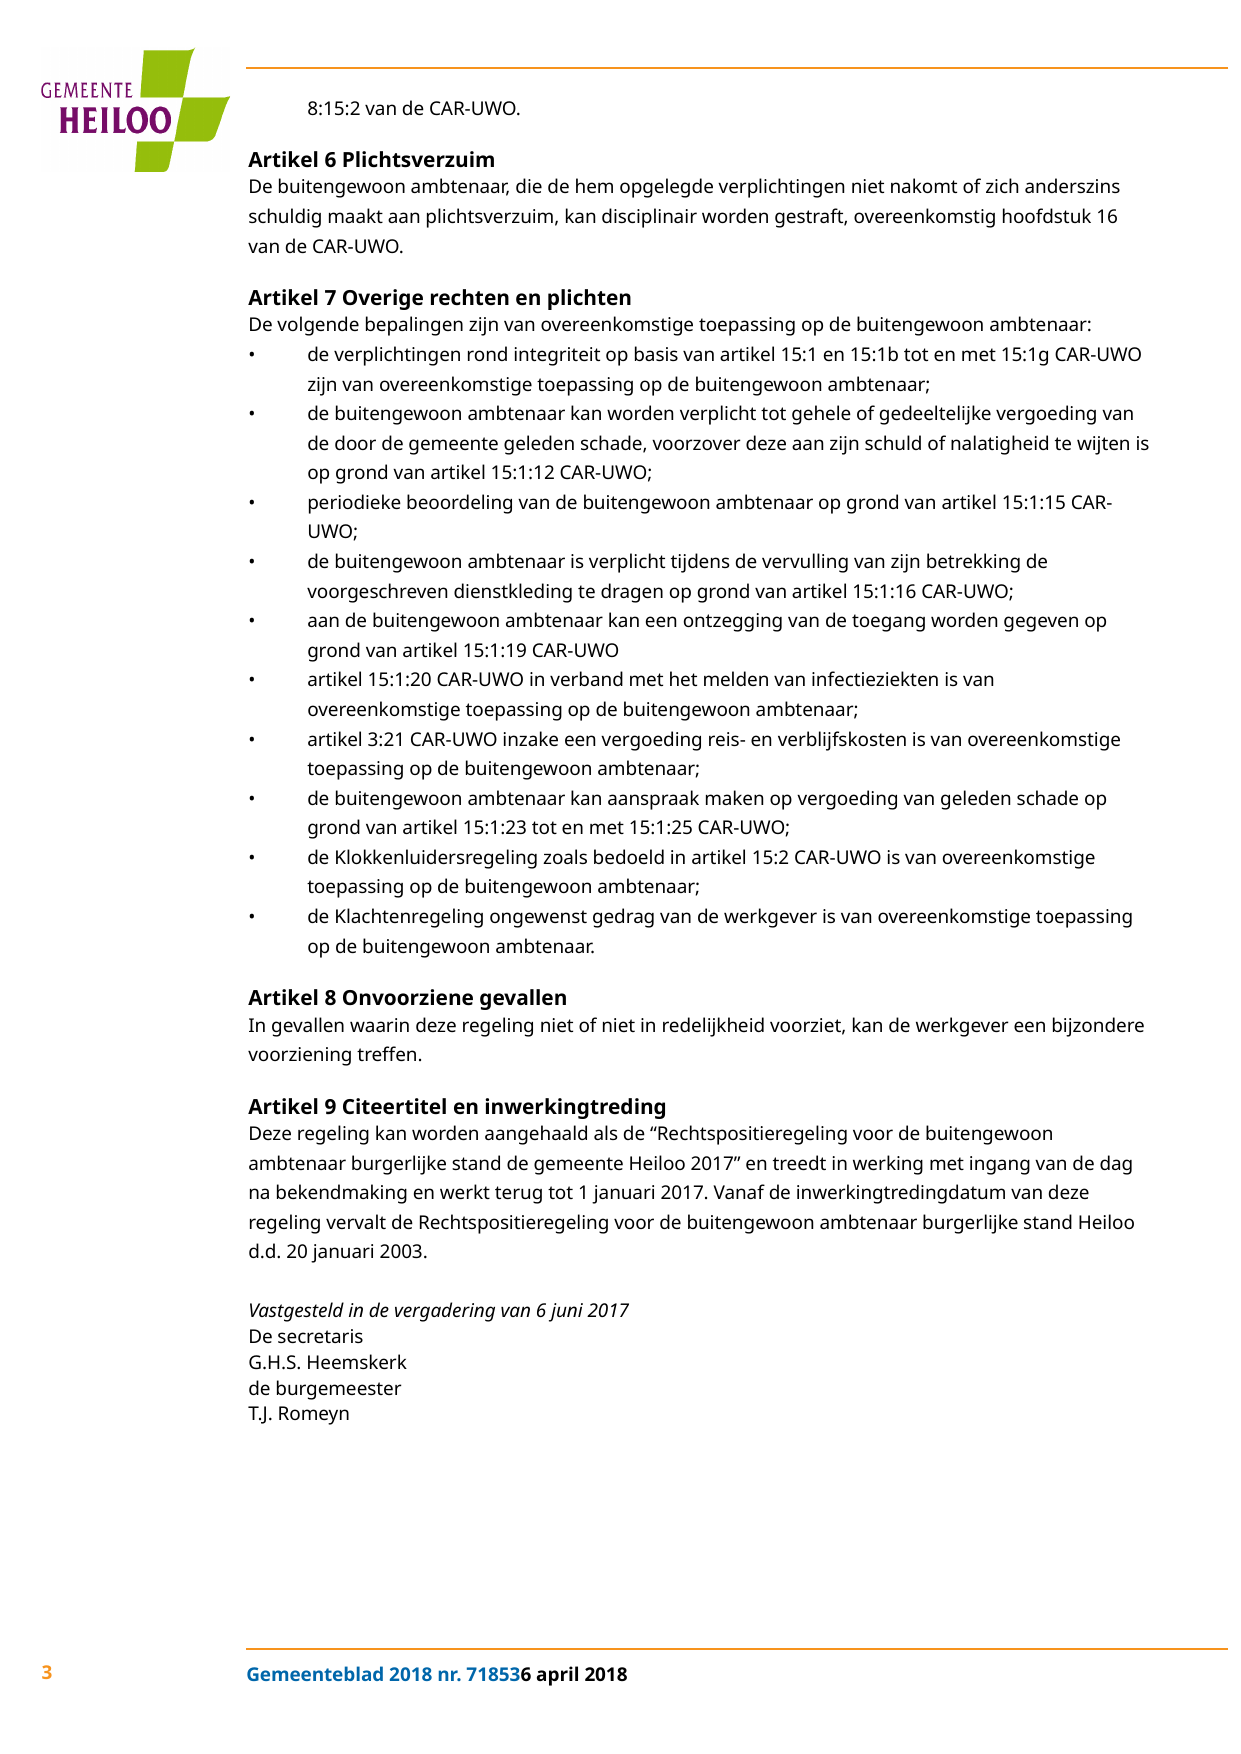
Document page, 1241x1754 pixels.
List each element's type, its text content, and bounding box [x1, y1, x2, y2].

list artikel 15:1:20 CAR-UWO in verband met het melden van infectieziekten is van overeenkomstige toepassing op de buitengewoon ambtenaar; [248, 667, 1152, 722]
list de buitengewoon ambtenaar is verplicht tijdens de vervulling van zijn betrekking de voorgeschreven dienstkleding te dragen op grond van artikel 15:1:16 CAR-UWO; [248, 548, 1152, 604]
picture [41, 47, 231, 172]
list de buitengewoon ambtenaar kan worden verplicht tot gehele of gedeeltelijke vergoeding van de door de gemeente geleden schade, voorzover deze aan zijn schuld of nalatigheid te wijten is op grond van artikel 15:1:12 CAR-UWO; [248, 400, 1152, 485]
list periodieke beoordeling van de buitengewoon ambtenaar op grond van artikel 15:1:15 CAR-UWO; [248, 489, 1152, 544]
text De secretaris [248, 1323, 1152, 1349]
text Artikel 6 Plichtsverzuim [248, 145, 1152, 174]
text De volgende bepalingen zijn van overeenkomstige toepassing op de buitengewoon ambtenaar: [248, 312, 1152, 337]
text Artikel 8 Onvoorziene gevallen [248, 983, 1152, 1012]
list de verplichtingen rond integriteit op basis van artikel 15:1 en 15:1b tot en met 15:1g CAR-UWO zijn van overeenkomstige toepassing op de buitengewoon ambtenaar; [248, 341, 1152, 397]
list 8:15:2 van de CAR-UWO. [248, 95, 1152, 121]
text Deze regeling kan worden aangehaald als de “Rechtspositieregeling voor de buitengewoon ambtenaar burgerlijke stand de gemeente Heiloo 2017” en treedt in werking met ingang van de dag na bekendmaking en werkt terug tot 1 januari 2017. Vanaf de inwerkingtredingdatum van deze regeling vervalt de Rechtspositieregeling voor de buitengewoon ambtenaar burgerlijke stand Heiloo d.d. 20 januari 2003. [248, 1120, 1152, 1264]
text Artikel 9 Citeertitel en inwerkingtreding [248, 1092, 1152, 1120]
text de burgemeester [248, 1375, 1152, 1401]
list de Klachtenregeling ongewenst gedrag van de werkgever is van overeenkomstige toepassing op de buitengewoon ambtenaar. [248, 903, 1152, 959]
list artikel 3:21 CAR-UWO inzake een vergoeding reis- en verblijfskosten is van overeenkomstige toepassing op de buitengewoon ambtenaar; [248, 726, 1152, 781]
text De buitengewoon ambtenaar, die de hem opgelegde verplichtingen niet nakomt of zich anderszins schuldig maakt aan plichtsverzuim, kan disciplinair worden gestraft, overeenkomstig hoofdstuk 16 van de CAR-UWO. [248, 174, 1152, 258]
list de buitengewoon ambtenaar kan aanspraak maken op vergoeding van geleden schade op grond van artikel 15:1:23 tot en met 15:1:25 CAR-UWO; [248, 785, 1152, 840]
text Artikel 7 Overige rechten en plichten [248, 283, 1152, 312]
text T.J. Romeyn [248, 1401, 1152, 1426]
text In gevallen waarin deze regeling niet of niet in redelijkheid voorziet, kan de werkgever een bijzondere voorziening treffen. [248, 1012, 1152, 1067]
list de Klokkenluidersregeling zoals bedoeld in artikel 15:2 CAR-UWO is van overeenkomstige toepassing op de buitengewoon ambtenaar; [248, 844, 1152, 899]
text Vastgesteld in de vergadering van 6 juni 2017 [248, 1298, 1152, 1323]
list aan de buitengewoon ambtenaar kan een ontzegging van de toegang worden gegeven op grond van artikel 15:1:19 CAR-UWO [248, 607, 1152, 663]
text G.H.S. Heemskerk [248, 1349, 1152, 1375]
